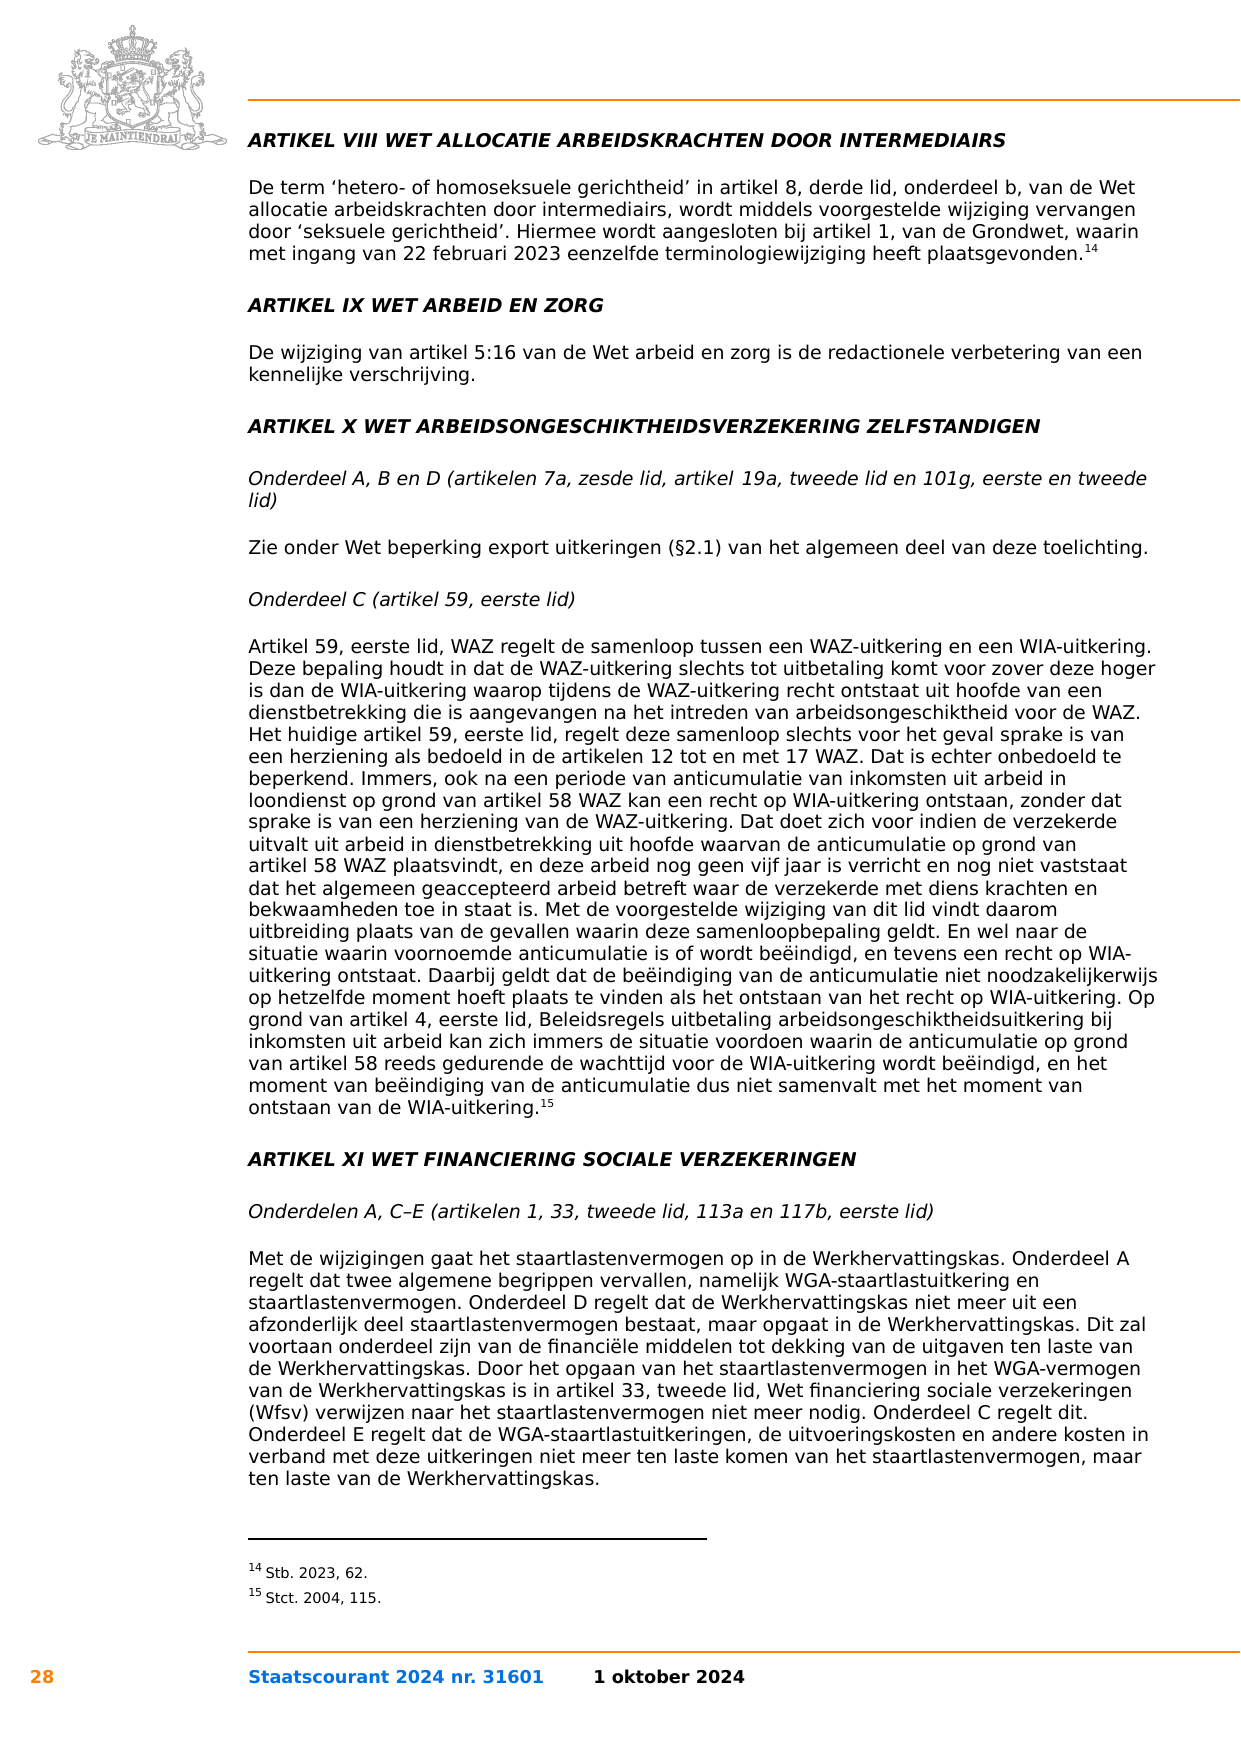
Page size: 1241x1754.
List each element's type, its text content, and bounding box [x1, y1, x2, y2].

text Zie onder Wet beperking export uitkeringen (§2.1) van het algemeen deel van deze toelichting. [248, 537, 1163, 559]
subtitle ARTIKEL VIII WET ALLOCATIE ARBEIDSKRACHTEN DOOR INTERMEDIAIRS [248, 130, 1163, 152]
subtitle Onderdeel C (artikel 59, eerste lid) [248, 589, 1163, 611]
subtitle ARTIKEL IX WET ARBEID EN ZORG [248, 295, 1163, 317]
text De wijziging van artikel 5:16 van de Wet arbeid en zorg is de redactionele verbetering van een kennelijke verschrijving. [248, 342, 1163, 386]
text Met de wijzigingen gaat het staartlastenvermogen op in de Werkhervattingskas. Onderdeel A regelt dat twee algemene begrippen vervallen, namelijk WGA-staartlastuitkering en staartlastenvermogen. Onderdeel D regelt dat de Werkhervattingskas niet meer uit een afzonderlijk deel staartlastenvermogen bestaat, maar opgaat in de Werkhervattingskas. Dit zal voortaan onderdeel zijn van de financiële middelen tot dekking van de uitgaven ten laste van de Werkhervattingskas. Door het opgaan van het staartlastenvermogen in het WGA-vermogen van de Werkhervattingskas is in artikel 33, tweede lid, Wet financiering sociale verzekeringen (Wfsv) verwijzen naar het staartlastenvermogen niet meer nodig. Onderdeel C regelt dit. Onderdeel E regelt dat de WGA-staartlastuitkeringen, de uitvoeringskosten en andere kosten in verband met deze uitkeringen niet meer ten laste komen van het staartlastenvermogen, maar ten laste van de Werkhervattingskas. [248, 1248, 1163, 1490]
subtitle ARTIKEL X WET ARBEIDSONGESCHIKTHEIDSVERZEKERING ZELFSTANDIGEN [248, 416, 1163, 438]
text Stb. 2023, 62. [248, 1561, 1163, 1583]
subtitle Onderdelen A, C–E (artikelen 1, 33, tweede lid, 113a en 117b, eerste lid) [248, 1201, 1163, 1223]
text De term ‘hetero- of homoseksuele gerichtheid’ in artikel 8, derde lid, onderdeel b, van de Wet allocatie arbeidskrachten door intermediairs, wordt middels voorgestelde wijziging vervangen door ‘seksuele gerichtheid’. Hiermee wordt aangesloten bij artikel 1, van de Grondwet, waarin met ingang van 22 februari 2023 eenzelfde terminologiewijziging heeft plaatsgevonden. [248, 177, 1163, 265]
subtitle Onderdeel A, B en D (artikelen 7a, zesde lid, artikel 19a, tweede lid en 101g, eerste en tweede lid) [248, 468, 1163, 512]
text Stct. 2004, 115. [248, 1586, 1163, 1608]
text Artikel 59, eerste lid, WAZ regelt de samenloop tussen een WAZ-uitkering en een WIA-uitkering. Deze bepaling houdt in dat de WAZ-uitkering slechts tot uitbetaling komt voor zover deze hoger is dan de WIA-uitkering waarop tijdens de WAZ-uitkering recht ontstaat uit hoofde van een dienstbetrekking die is aangevangen na het intreden van arbeidsongeschiktheid voor de WAZ. Het huidige artikel 59, eerste lid, regelt deze samenloop slechts voor het geval sprake is van een herziening als bedoeld in de artikelen 12 tot en met 17 WAZ. Dat is echter onbedoeld te beperkend. Immers, ook na een periode van anticumulatie van inkomsten uit arbeid in loondienst op grond van artikel 58 WAZ kan een recht op WIA-uitkering ontstaan, zonder dat sprake is van een herziening van de WAZ-uitkering. Dat doet zich voor indien de verzekerde uitvalt uit arbeid in dienstbetrekking uit hoofde waarvan de anticumulatie op grond van artikel 58 WAZ plaatsvindt, en deze arbeid nog geen vijf jaar is verricht en nog niet vaststaat dat het algemeen geaccepteerd arbeid betreft waar de verzekerde met diens krachten en bekwaamheden toe in staat is. Met de voorgestelde wijziging van dit lid vindt daarom uitbreiding plaats van de gevallen waarin deze samenloopbepaling geldt. En wel naar de situatie waarin voornoemde anticumulatie is of wordt beëindigd, en tevens een recht op WIA-uitkering ontstaat. Daarbij geldt dat de beëindiging van de anticumulatie niet noodzakelijkerwijs op hetzelfde moment hoeft plaats te vinden als het ontstaan van het recht op WIA-uitkering. Op grond van artikel 4, eerste lid, Beleidsregels uitbetaling arbeidsongeschiktheidsuitkering bij inkomsten uit arbeid kan zich immers de situatie voordoen waarin de anticumulatie op grond van artikel 58 reeds gedurende de wachttijd voor de WIA-uitkering wordt beëindigd, en het moment van beëindiging van de anticumulatie dus niet samenvalt met het moment van ontstaan van de WIA-uitkering. [248, 636, 1163, 1119]
picture [38, 25, 227, 150]
subtitle ARTIKEL XI WET FINANCIERING SOCIALE VERZEKERINGEN [248, 1149, 1163, 1171]
